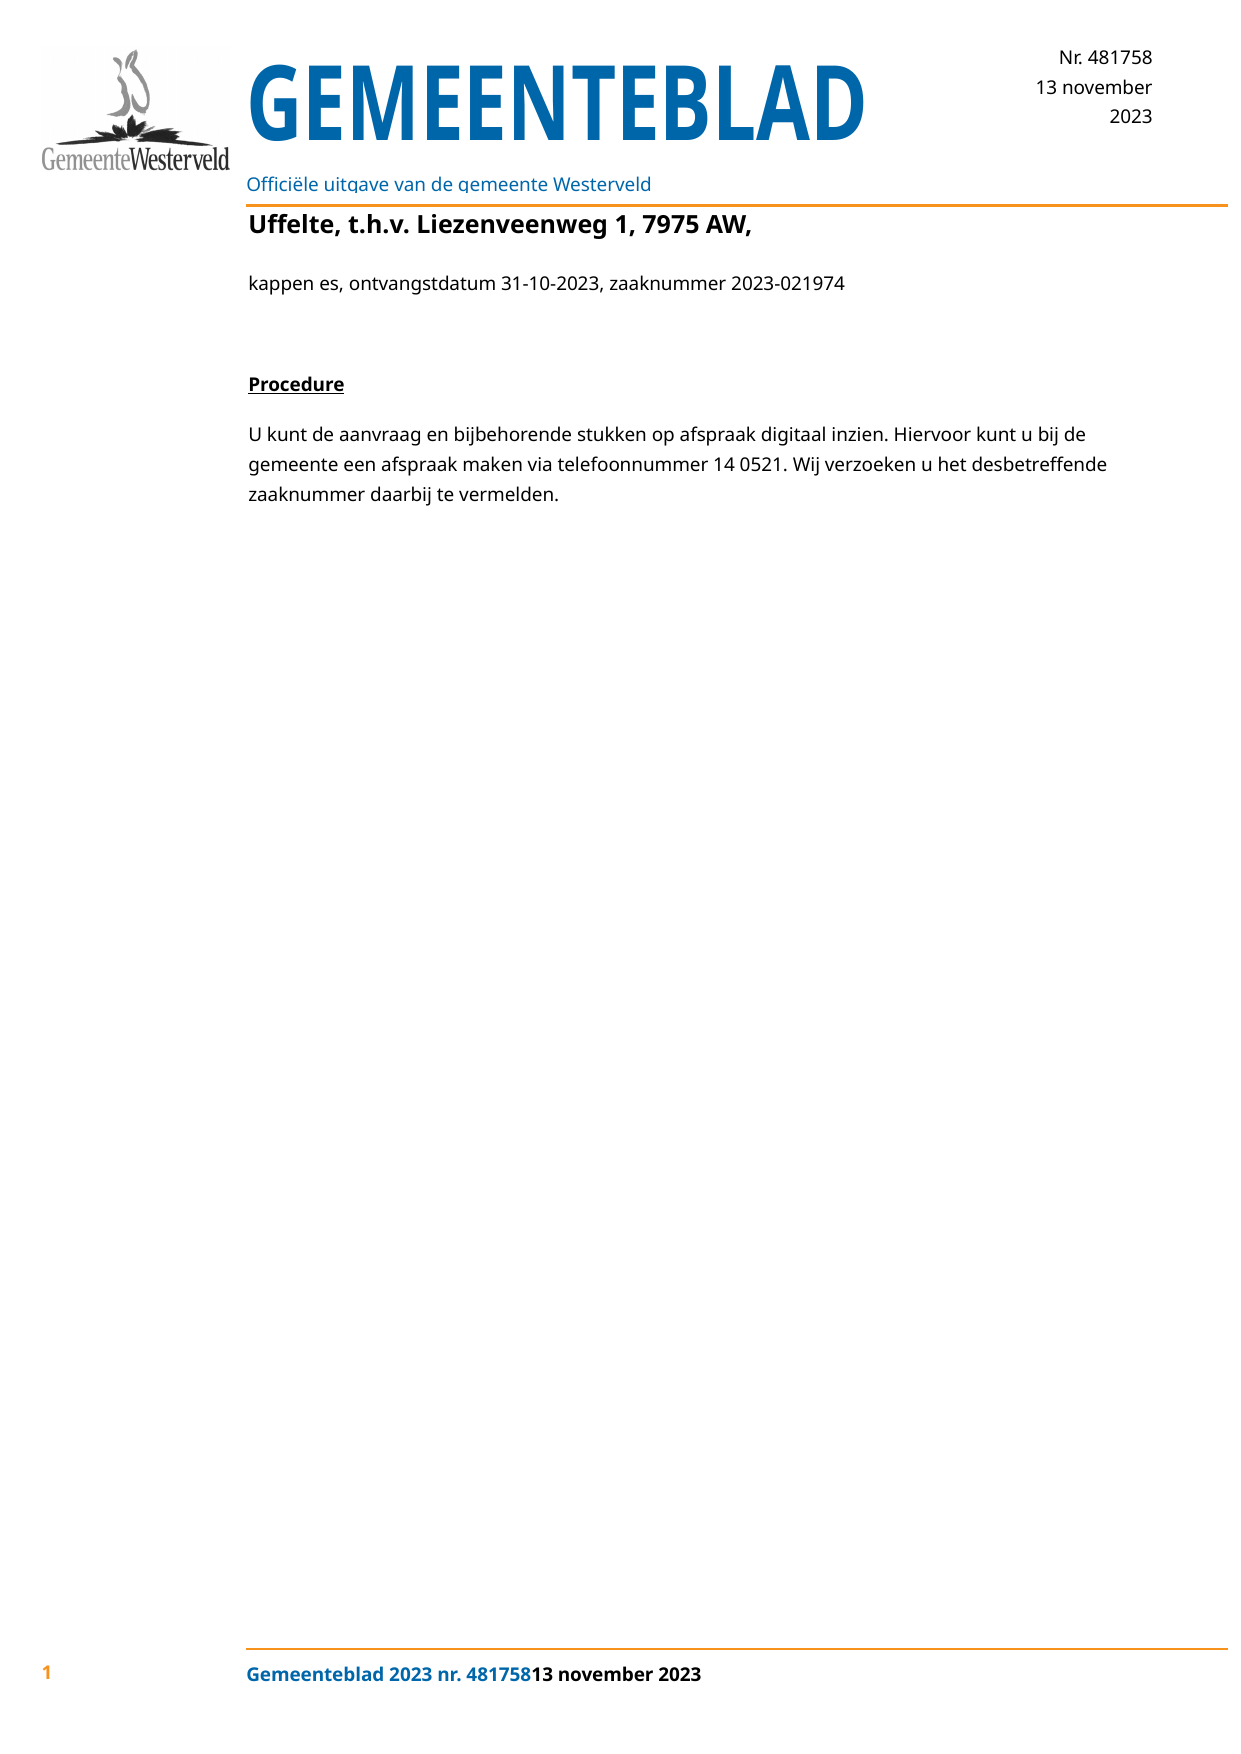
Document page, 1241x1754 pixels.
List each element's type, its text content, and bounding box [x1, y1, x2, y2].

text kappen es, ontvangstdatum 31-10-2023, zaaknummer 2023-021974 [248, 270, 1152, 296]
picture [41, 47, 231, 172]
text U kunt de aanvraag en bijbehorende stukken op afspraak digitaal inzien. Hiervoor kunt u bij de gemeente een afspraak maken via telefoonnummer 14 0521. Wij verzoeken u het desbetreffende zaaknummer daarbij te vermelden. [248, 422, 1152, 506]
text Uffelte, t.h.v. Liezenveenweg 1, 7975 AW, [248, 207, 1152, 241]
text Procedure [248, 371, 1152, 397]
